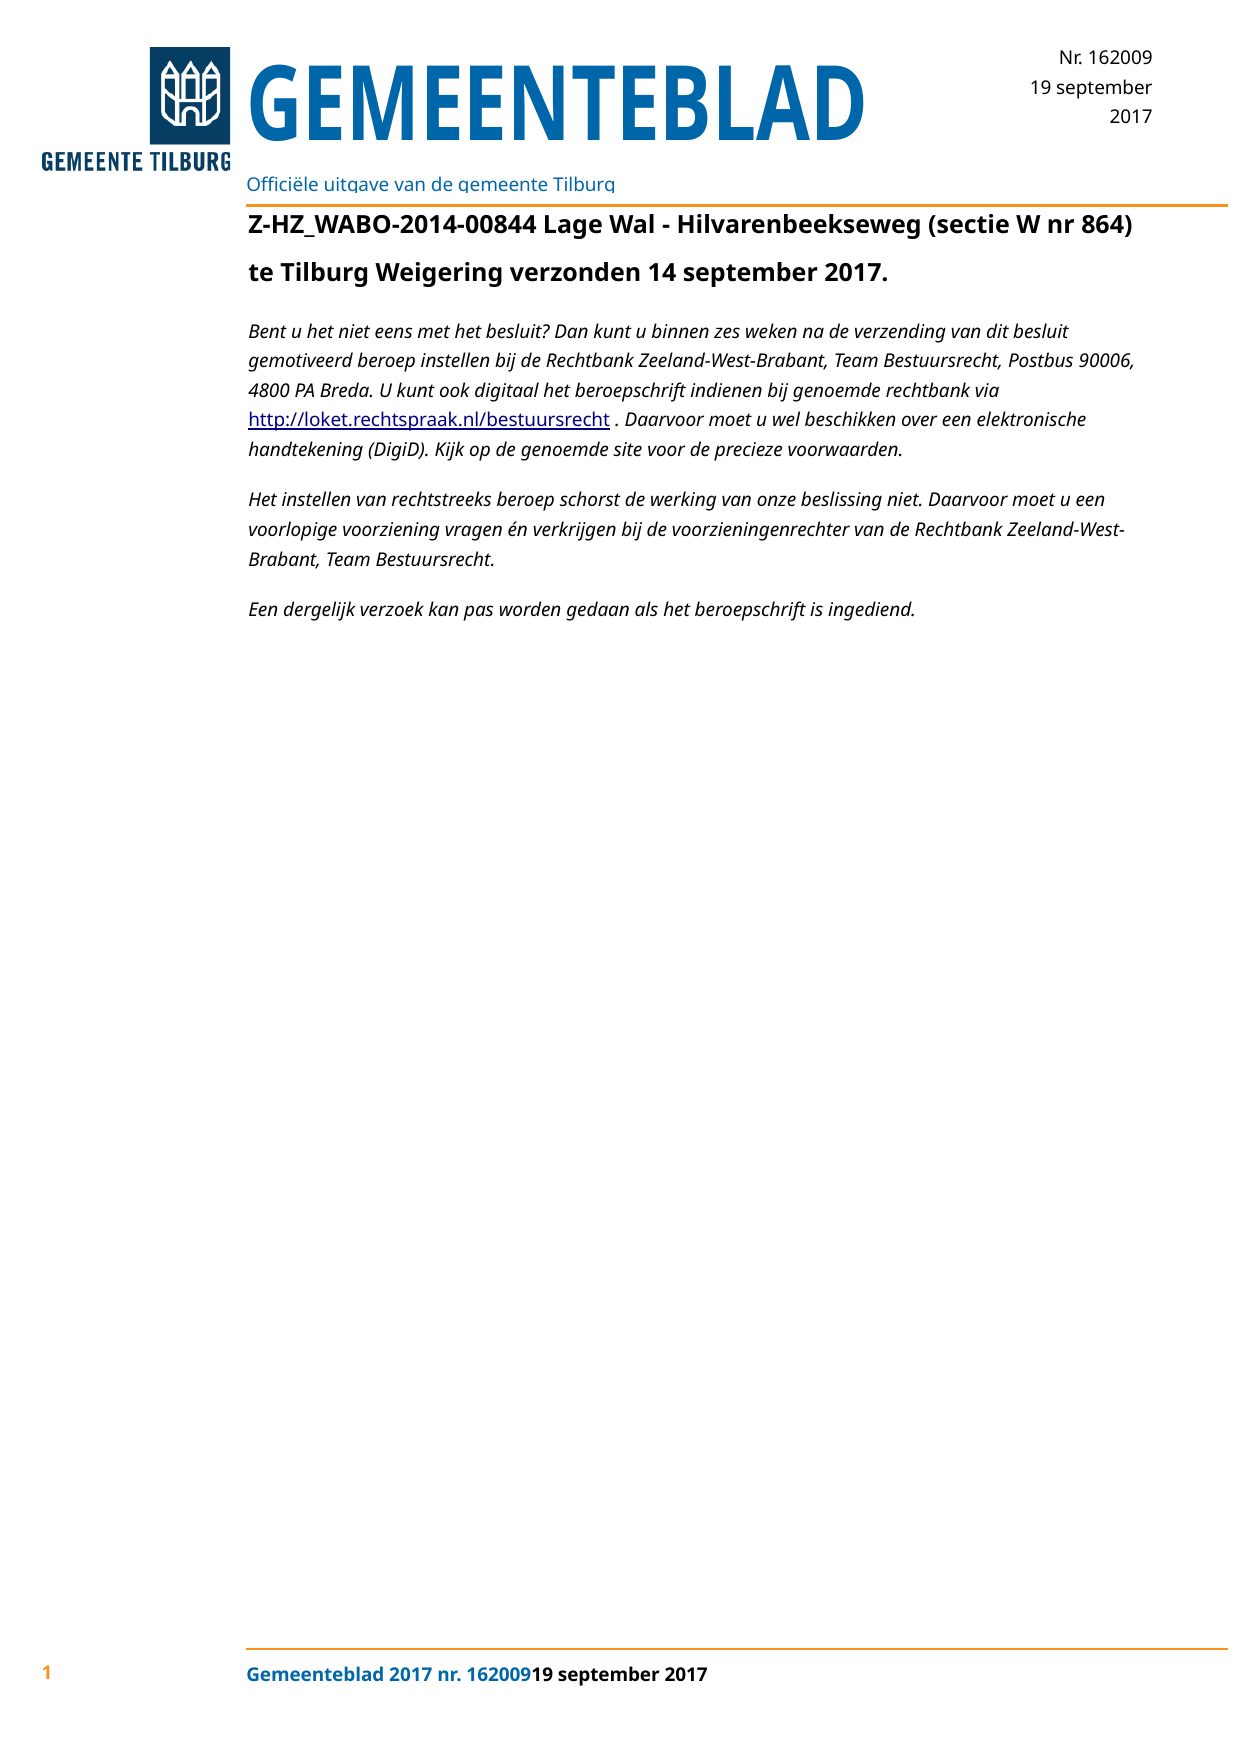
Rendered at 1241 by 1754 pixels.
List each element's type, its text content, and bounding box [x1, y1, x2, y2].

picture [41, 47, 231, 172]
text Z-HZ_WABO-2014-00844 Lage Wal - Hilvarenbeekseweg (sectie W nr 864) te Tilburg Weigering verzonden 14 september 2017. [248, 207, 1152, 288]
text Het instellen van rechtstreeks beroep schorst de werking van onze beslissing niet. Daarvoor moet u een voorlopige voorziening vragen én verkrijgen bij de voorzieningenrechter van de Rechtbank Zeeland-West-Brabant, Team Bestuursrecht. [248, 487, 1152, 572]
text Een dergelijk verzoek kan pas worden gedaan als het beroepschrift is ingediend. [248, 596, 1152, 622]
text Bent u het niet eens met het besluit? Dan kunt u binnen zes weken na de verzending van dit besluit gemotiveerd beroep instellen bij de Rechtbank Zeeland-West-Brabant, Team Bestuursrecht, Postbus 90006, 4800 PA Breda. U kunt ook digitaal het beroepschrift indienen bij genoemde rechtbank via http://loket.rechtspraak.nl/bestuursrecht . Daarvoor moet u wel beschikken over een elektronische handtekening (DigiD). Kijk op de genoemde site voor de precieze voorwaarden. [248, 318, 1152, 462]
